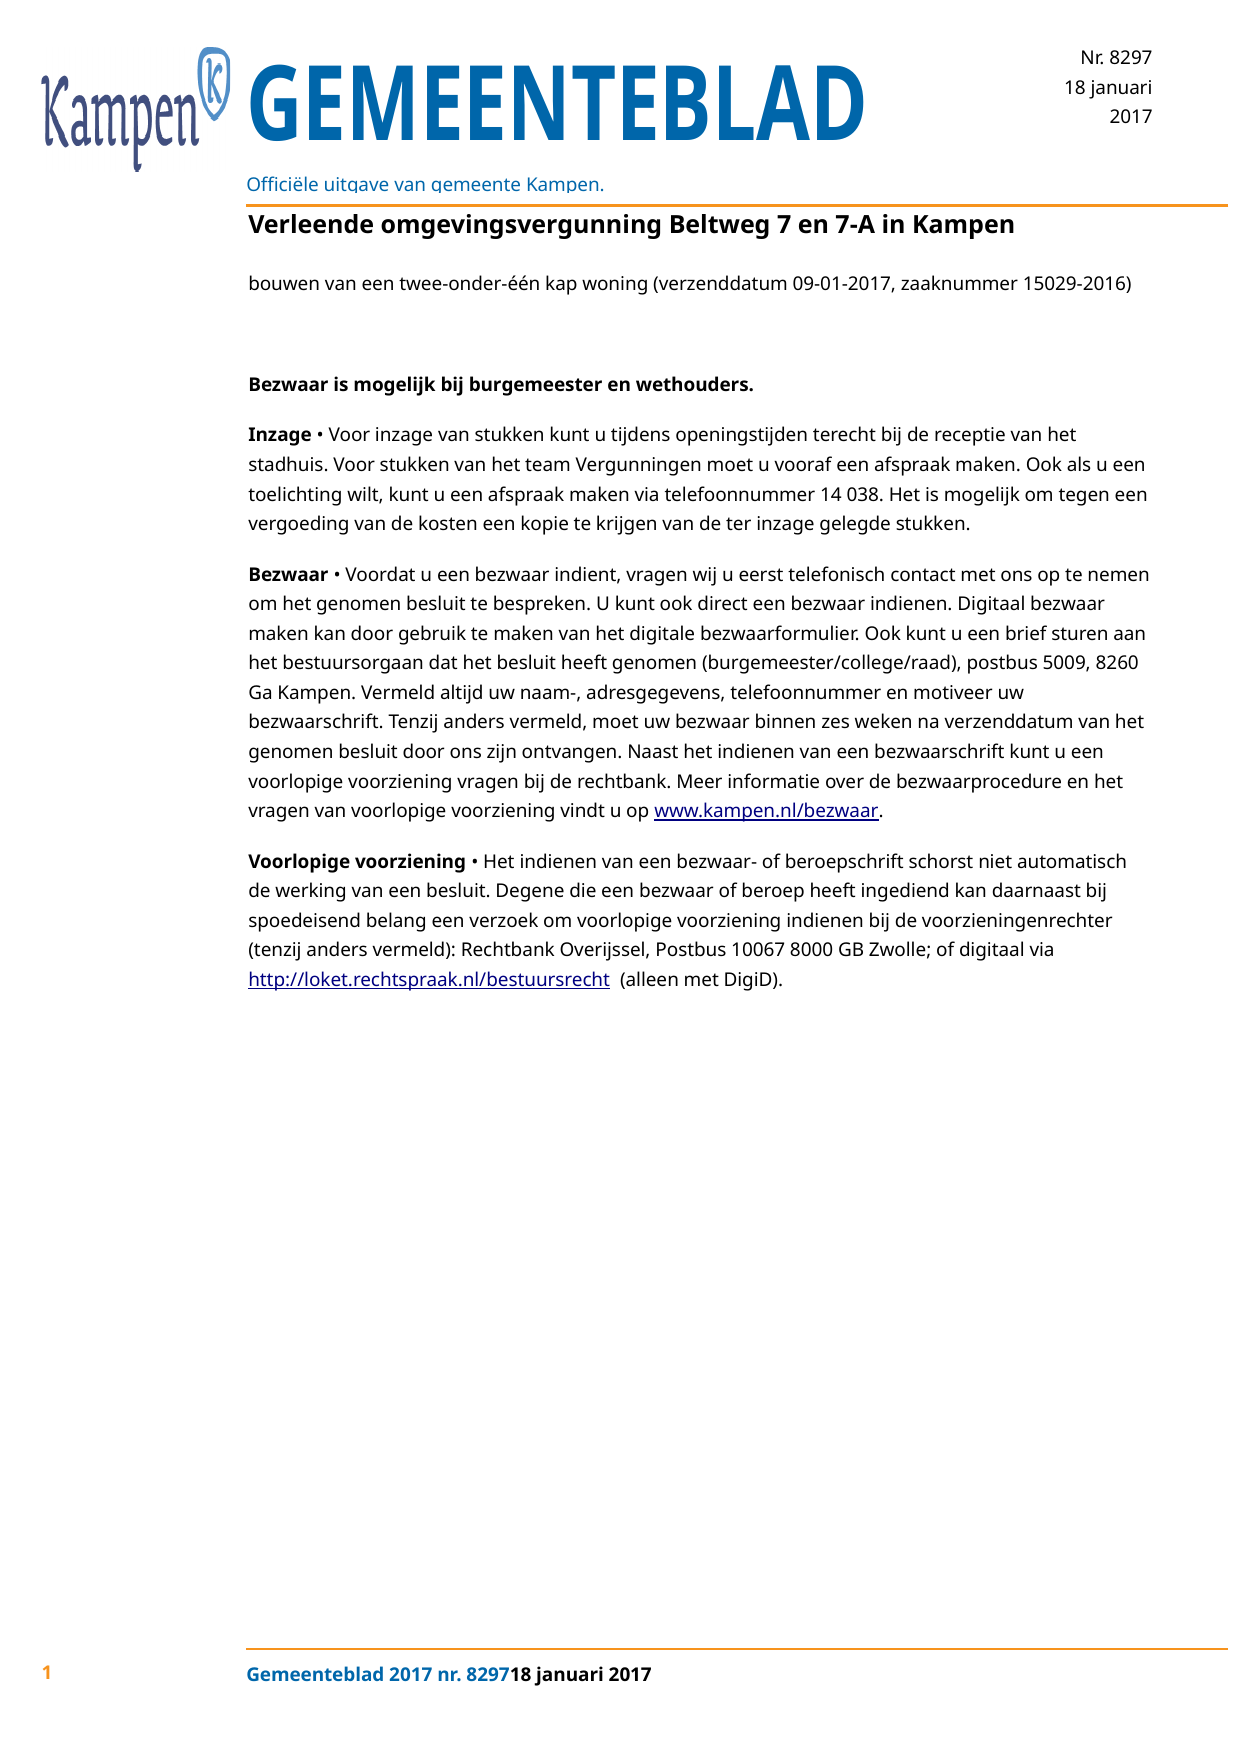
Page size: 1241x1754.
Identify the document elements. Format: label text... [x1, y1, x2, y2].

text bouwen van een twee-onder-één kap woning (verzenddatum 09-01-2017, zaaknummer 15029-2016) [248, 270, 1152, 296]
text Verleende omgevingsvergunning Beltweg 7 en 7-A in Kampen [248, 207, 1152, 241]
picture [41, 47, 231, 172]
text Bezwaar is mogelijk bij burgemeester en wethouders. [248, 371, 1152, 397]
text Voorlopige voorziening • Het indienen van een bezwaar- of beroepschrift schorst niet automatisch de werking van een besluit. Degene die een bezwaar of beroep heeft ingediend kan daarnaast bij spoedeisend belang een verzoek om voorlopige voorziening indienen bij de voorzieningenrechter (tenzij anders vermeld): Rechtbank Overijssel, Postbus 10067 8000 GB Zwolle; of digitaal via http://loket.rechtspraak.nl/bestuursrecht (alleen met DigiD). [248, 848, 1152, 992]
text Bezwaar • Voordat u een bezwaar indient, vragen wij u eerst telefonisch contact met ons op te nemen om het genomen besluit te bespreken. U kunt ook direct een bezwaar indienen. Digitaal bezwaar maken kan door gebruik te maken van het digitale bezwaarformulier. Ook kunt u een brief sturen aan het bestuursorgaan dat het besluit heeft genomen (burgemeester/college/raad), postbus 5009, 8260 Ga Kampen. Vermeld altijd uw naam-, adresgegevens, telefoonnummer en motiveer uw bezwaarschrift. Tenzij anders vermeld, moet uw bezwaar binnen zes weken na verzenddatum van het genomen besluit door ons zijn ontvangen. Naast het indienen van een bezwaarschrift kunt u een voorlopige voorziening vragen bij de rechtbank. Meer informatie over de bezwaarprocedure en het vragen van voorlopige voorziening vindt u op www.kampen.nl/bezwaar. [248, 561, 1152, 823]
text Inzage • Voor inzage van stukken kunt u tijdens openingstijden terecht bij de receptie van het stadhuis. Voor stukken van het team Vergunningen moet u vooraf een afspraak maken. Ook als u een toelichting wilt, kunt u een afspraak maken via telefoonnummer 14 038. Het is mogelijk om tegen een vergoeding van de kosten een kopie te krijgen van de ter inzage gelegde stukken. [248, 422, 1152, 536]
